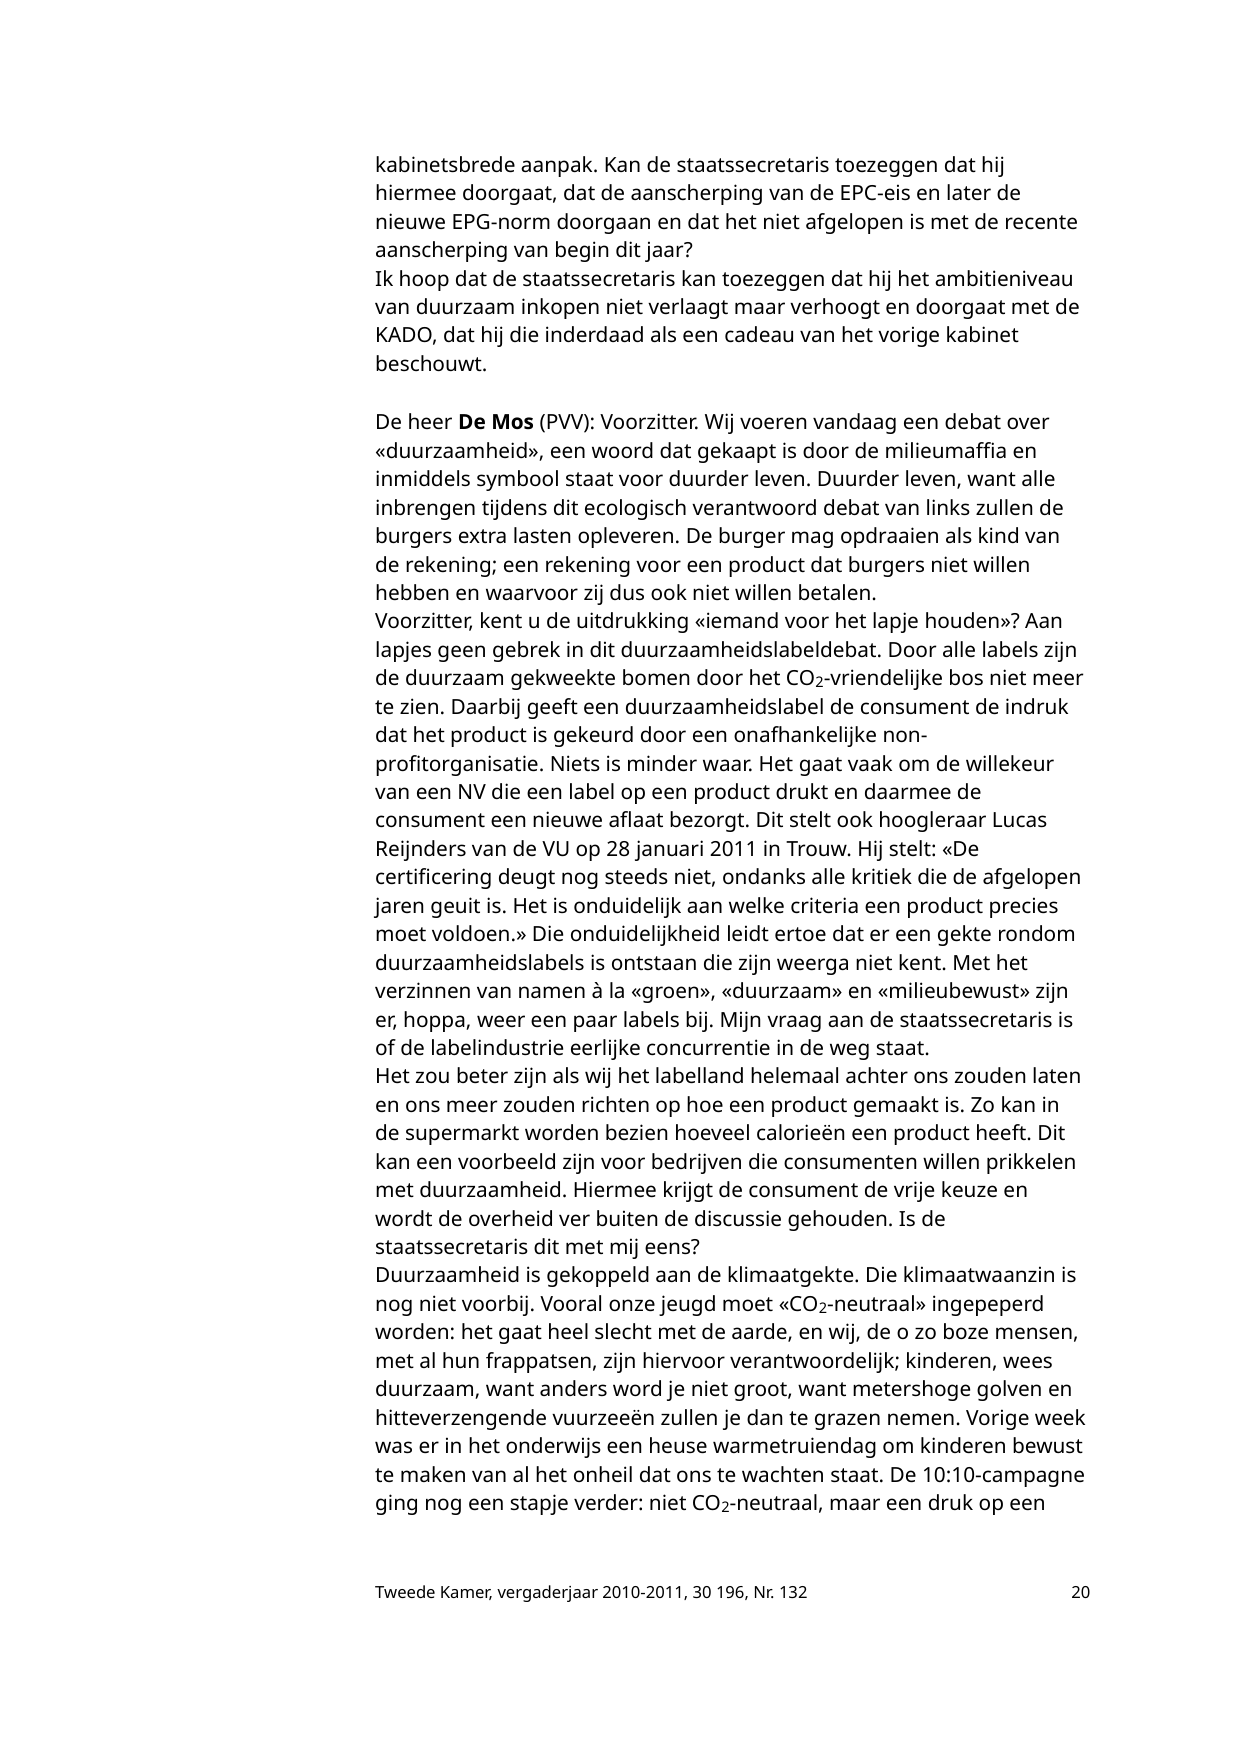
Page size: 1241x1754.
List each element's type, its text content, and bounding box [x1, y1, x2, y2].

text Het zou beter zijn als wij het labelland helemaal achter ons zouden laten en ons meer zouden richten op hoe een product gemaakt is. Zo kan in de supermarkt worden bezien hoeveel calorieën een product heeft. Dit kan een voorbeeld zijn voor bedrijven die consumenten willen prikkelen met duurzaamheid. Hiermee krijgt de consument de vrije keuze en wordt de overheid ver buiten de discussie gehouden. Is de staatssecretaris dit met mij eens? [375, 1062, 1090, 1261]
text kabinetsbrede aanpak. Kan de staatssecretaris toezeggen dat hij hiermee doorgaat, dat de aanscherping van de EPC-eis en later de nieuwe EPG-norm doorgaan en dat het niet afgelopen is met de recente aanscherping van begin dit jaar? [375, 150, 1090, 264]
text Voorzitter, kent u de uitdrukking «iemand voor het lapje houden»? Aan lapjes geen gebrek in dit duurzaamheidslabeldebat. Door alle labels zijn de duurzaam gekweekte bomen door het CO2-vriendelijke bos niet meer te zien. Daarbij geeft een duurzaamheidslabel de consument de indruk dat het product is gekeurd door een onafhankelijke non-profitorganisatie. Niets is minder waar. Het gaat vaak om de willekeur van een NV die een label op een product drukt en daarmee de consument een nieuwe aflaat bezorgt. Dit stelt ook hoogleraar Lucas Reijnders van de VU op 28 januari 2011 in Trouw. Hij stelt: «De certificering deugt nog steeds niet, ondanks alle kritiek die de afgelopen jaren geuit is. Het is onduidelijk aan welke criteria een product precies moet voldoen.» Die onduidelijkheid leidt ertoe dat er een gekte rondom duurzaamheidslabels is ontstaan die zijn weerga niet kent. Met het verzinnen van namen à la «groen», «duurzaam» en «milieubewust» zijn er, hoppa, weer een paar labels bij. Mijn vraag aan de staatssecretaris is of de labelindustrie eerlijke concurrentie in de weg staat. [375, 607, 1090, 1062]
text Duurzaamheid is gekoppeld aan de klimaatgekte. Die klimaatwaanzin is nog niet voorbij. Vooral onze jeugd moet «CO2-neutraal» ingepeperd worden: het gaat heel slecht met de aarde, en wij, de o zo boze mensen, met al hun frappatsen, zijn hiervoor verantwoordelijk; kinderen, wees duurzaam, want anders word je niet groot, want metershoge golven en hitteverzengende vuurzeeën zullen je dan te grazen nemen. Vorige week was er in het onderwijs een heuse warmetruiendag om kinderen bewust te maken van al het onheil dat ons te wachten staat. De 10:10-campagne ging nog een stapje verder: niet CO2-neutraal, maar een druk op een [375, 1261, 1090, 1517]
text De heer De Mos (PVV): Voorzitter. Wij voeren vandaag een debat over «duurzaamheid», een woord dat gekaapt is door de milieumaffia en inmiddels symbool staat voor duurder leven. Duurder leven, want alle inbrengen tijdens dit ecologisch verantwoord debat van links zullen de burgers extra lasten opleveren. De burger mag opdraaien als kind van de rekening; een rekening voor een product dat burgers niet willen hebben en waarvoor zij dus ook niet willen betalen. [375, 407, 1090, 607]
text Ik hoop dat de staatssecretaris kan toezeggen dat hij het ambitieniveau van duurzaam inkopen niet verlaagt maar verhoogt en doorgaat met de KADO, dat hij die inderdaad als een cadeau van het vorige kabinet beschouwt. [375, 264, 1090, 377]
